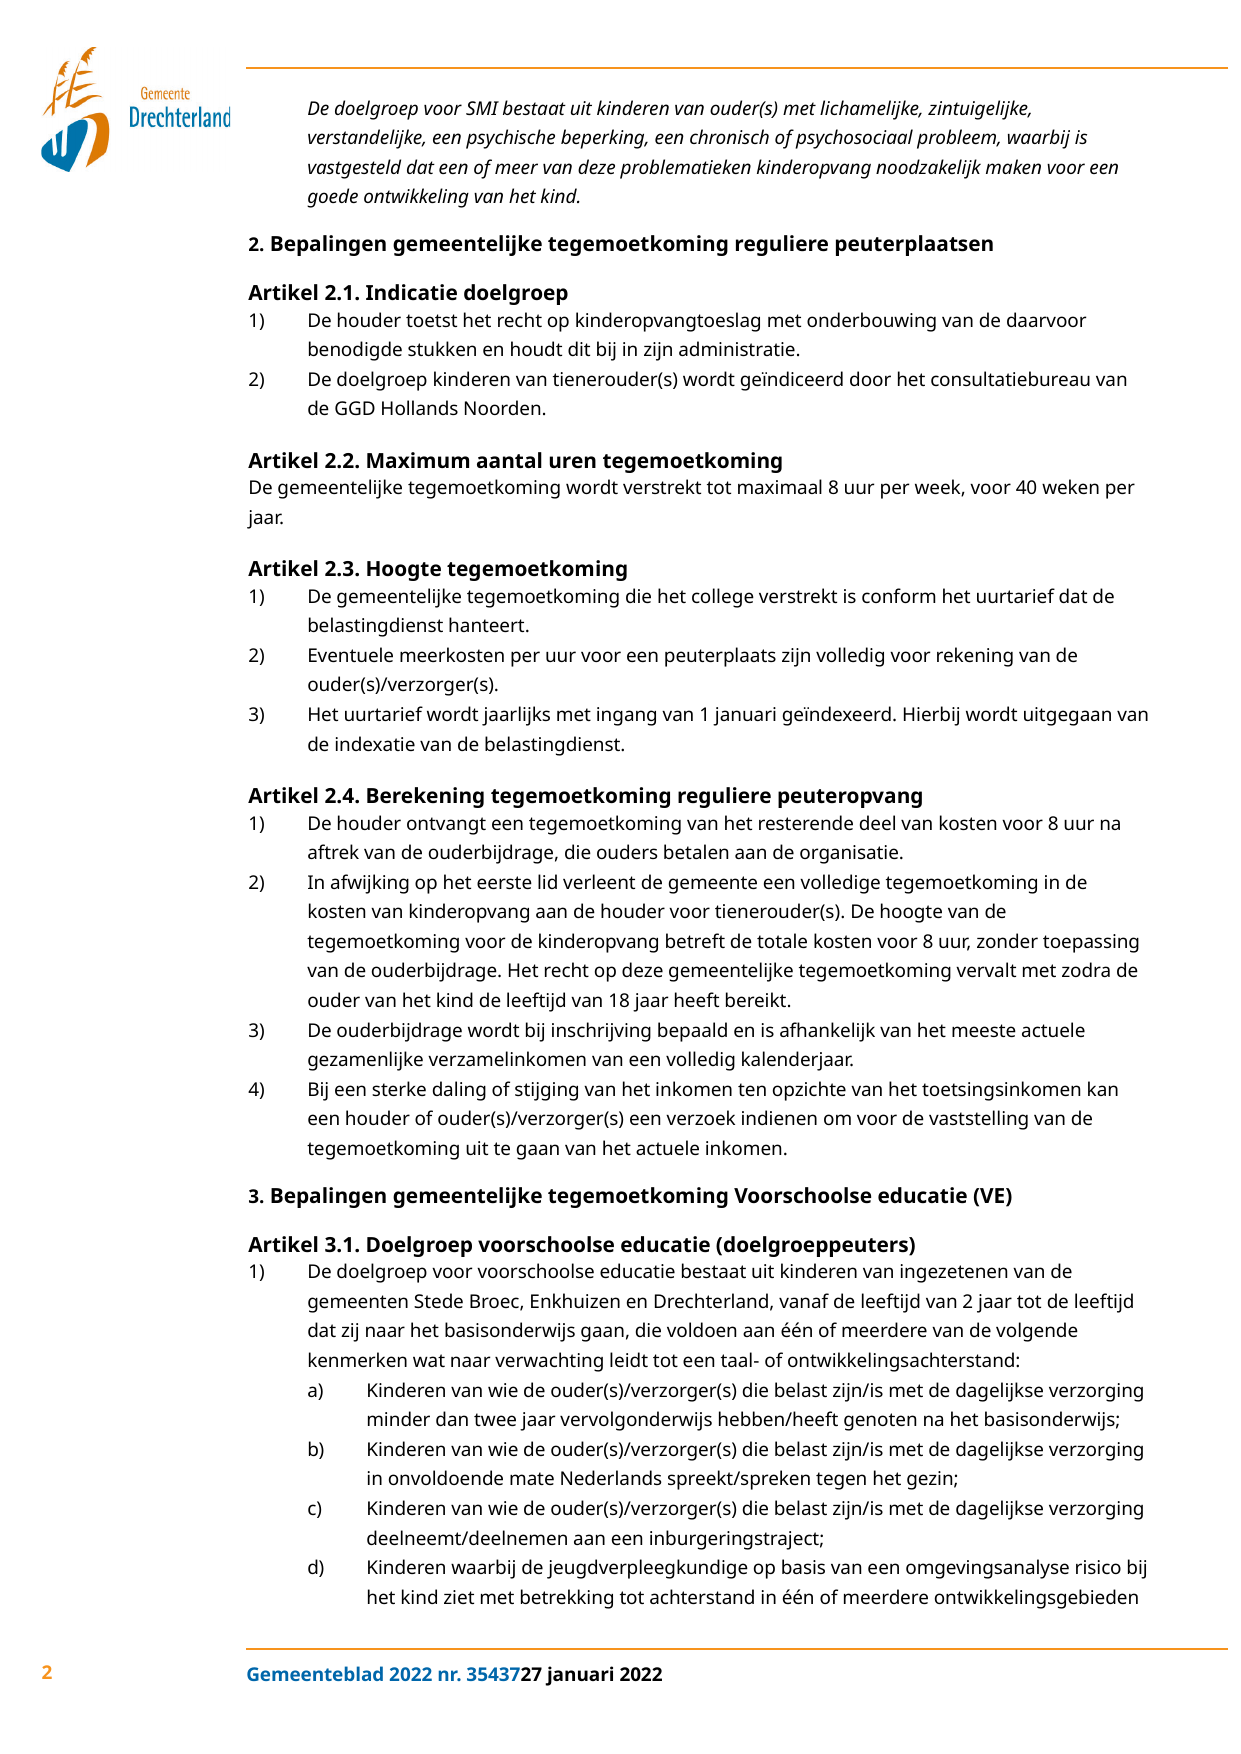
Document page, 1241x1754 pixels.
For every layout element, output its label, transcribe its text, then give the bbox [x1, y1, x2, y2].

text Artikel 2.3. Hoogte tegemoetkoming [248, 554, 1152, 583]
list Bij een sterke daling of stijging van het inkomen ten opzichte van het toetsingsinkomen kan een houder of ouder(s)/verzorger(s) een verzoek indienen om voor de vaststelling van de tegemoetkoming uit te gaan van het actuele inkomen. [248, 1076, 1152, 1161]
list De gemeentelijke tegemoetkoming die het college verstrekt is conform het uurtarief dat de belastingdienst hanteert. [248, 583, 1152, 638]
picture [226, 115, 231, 124]
list Het uurtarief wordt jaarlijks met ingang van 1 januari geïndexeerd. Hierbij wordt uitgegaan van de indexatie van de belastingdienst. [248, 701, 1152, 757]
text Artikel 2.2. Maximum aantal uren tegemoetkoming [248, 446, 1152, 474]
text De gemeentelijke tegemoetkoming wordt verstrekt tot maximaal 8 uur per week, voor 40 weken per jaar. [248, 474, 1152, 530]
list De doelgroep voor voorschoolse educatie bestaat uit kinderen van ingezetenen van de gemeenten Stede Broec, Enkhuizen en Drechterland, vanaf de leeftijd van 2 jaar tot de leeftijd dat zij naar het basisonderwijs gaan, die voldoen aan één of meerdere van de volgende kenmerken wat naar verwachting leidt tot een taal- of ontwikkelingsachterstand: [248, 1258, 1152, 1373]
list De houder ontvangt een tegemoetkoming van het resterende deel van kosten voor 8 uur na aftrek van de ouderbijdrage, die ouders betalen aan de organisatie. [248, 810, 1152, 865]
list Kinderen van wie de ouder(s)/verzorger(s) die belast zijn/is met de dagelijkse verzorging minder dan twee jaar vervolgonderwijs hebben/heeft genoten na het basisonderwijs; [307, 1377, 1152, 1432]
list De ouderbijdrage wordt bij inschrijving bepaald en is afhankelijk van het meeste actuele gezamenlijke verzamelinkomen van een volledig kalenderjaar. [248, 1017, 1152, 1072]
picture [41, 158, 64, 172]
list Kinderen van wie de ouder(s)/verzorger(s) die belast zijn/is met de dagelijkse verzorging in onvoldoende mate Nederlands spreekt/spreken tegen het gezin; [307, 1436, 1152, 1491]
text Artikel 2.4. Berekening tegemoetkoming reguliere peuteropvang [248, 781, 1152, 810]
text Artikel 3.1. Doelgroep voorschoolse educatie (doelgroeppeuters) [248, 1230, 1152, 1258]
text 2. Bepalingen gemeentelijke tegemoetkoming reguliere peuterplaatsen [248, 229, 1152, 258]
list De doelgroep voor SMI bestaat uit kinderen van ouder(s) met lichamelijke, zintuigelijke, verstandelijke, een psychische beperking, een chronisch of psychosociaal probleem, waarbij is vastgesteld dat een of meer van deze problematieken kinderopvang noodzakelijk maken voor een goede ontwikkeling van het kind. [248, 95, 1152, 209]
picture [41, 47, 231, 172]
list De houder toetst het recht op kinderopvangtoeslag met onderbouwing van de daarvoor benodigde stukken en houdt dit bij in zijn administratie. [248, 307, 1152, 362]
text Artikel 2.1. Indicatie doelgroep [248, 278, 1152, 307]
list De doelgroep kinderen van tienerouder(s) wordt geïndiceerd door het consultatiebureau van de GGD Hollands Noorden. [248, 366, 1152, 421]
list Eventuele meerkosten per uur voor een peuterplaats zijn volledig voor rekening van de ouder(s)/verzorger(s). [248, 642, 1152, 697]
text 3. Bepalingen gemeentelijke tegemoetkoming Voorschoolse educatie (VE) [248, 1181, 1152, 1209]
list In afwijking op het eerste lid verleent de gemeente een volledige tegemoetkoming in de kosten van kinderopvang aan de houder voor tienerouder(s). De hoogte van de tegemoetkoming voor de kinderopvang betreft de totale kosten voor 8 uur, zonder toepassing van de ouderbijdrage. Het recht op deze gemeentelijke tegemoetkoming vervalt met zodra de ouder van het kind de leeftijd van 18 jaar heeft bereikt. [248, 869, 1152, 1013]
list Kinderen waarbij de jeugdverpleegkundige op basis van een omgevingsanalyse risico bij het kind ziet met betrekking tot achterstand in één of meerdere ontwikkelingsgebieden [307, 1554, 1152, 1609]
list Kinderen van wie de ouder(s)/verzorger(s) die belast zijn/is met de dagelijkse verzorging deelneemt/deelnemen aan een inburgeringstraject; [307, 1495, 1152, 1550]
